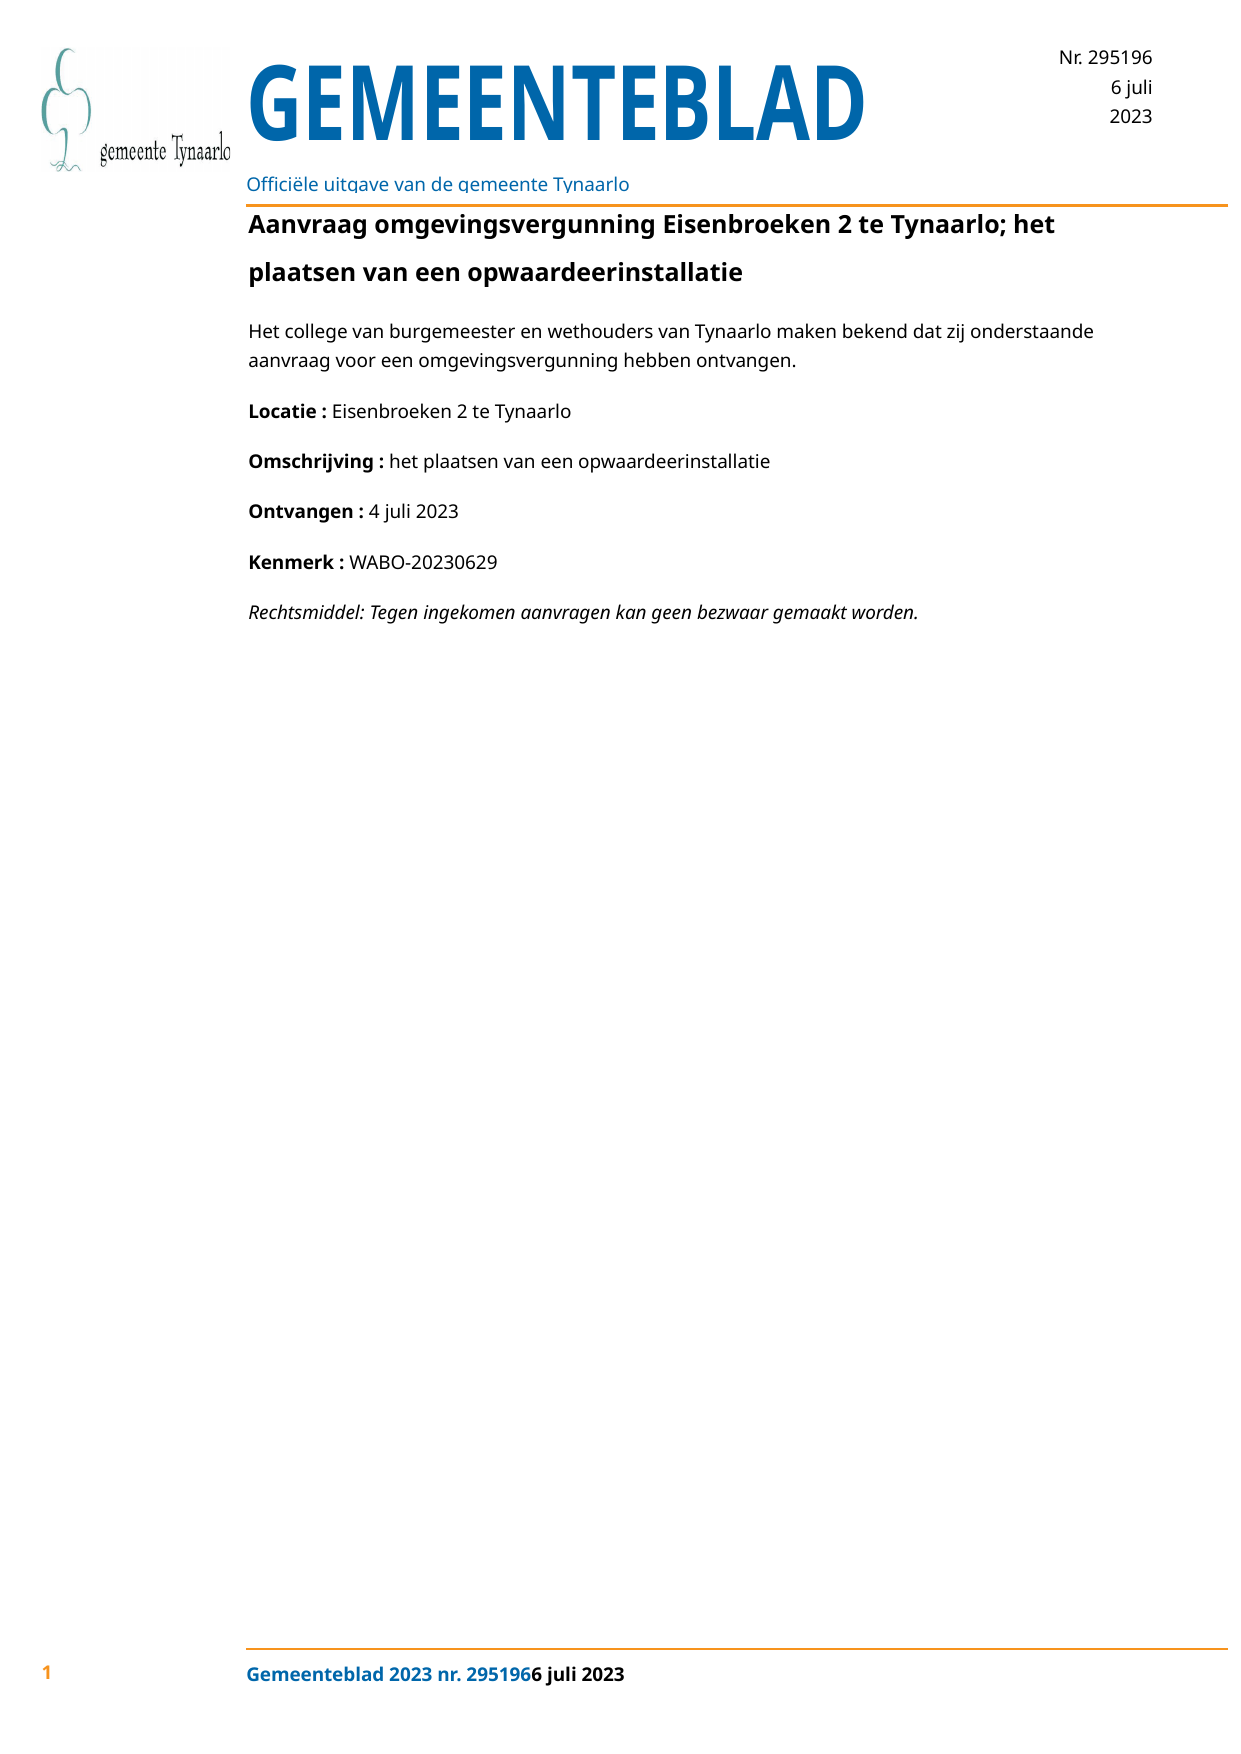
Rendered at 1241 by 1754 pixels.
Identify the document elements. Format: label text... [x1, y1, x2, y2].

picture [41, 47, 231, 172]
text Omschrijving : het plaatsen van een opwaardeerinstallatie [248, 448, 1152, 474]
text Rechtsmiddel: Tegen ingekomen aanvragen kan geen bezwaar gemaakt worden. [248, 599, 1152, 625]
text Ontvangen : 4 juli 2023 [248, 499, 1152, 524]
text Aanvraag omgevingsvergunning Eisenbroeken 2 te Tynaarlo; het plaatsen van een opwaardeerinstallatie [248, 207, 1152, 288]
text Locatie : Eisenbroeken 2 te Tynaarlo [248, 398, 1152, 424]
text Het college van burgemeester en wethouders van Tynaarlo maken bekend dat zij onderstaande aanvraag voor een omgevingsvergunning hebben ontvangen. [248, 318, 1152, 373]
text Kenmerk : WABO-20230629 [248, 549, 1152, 575]
